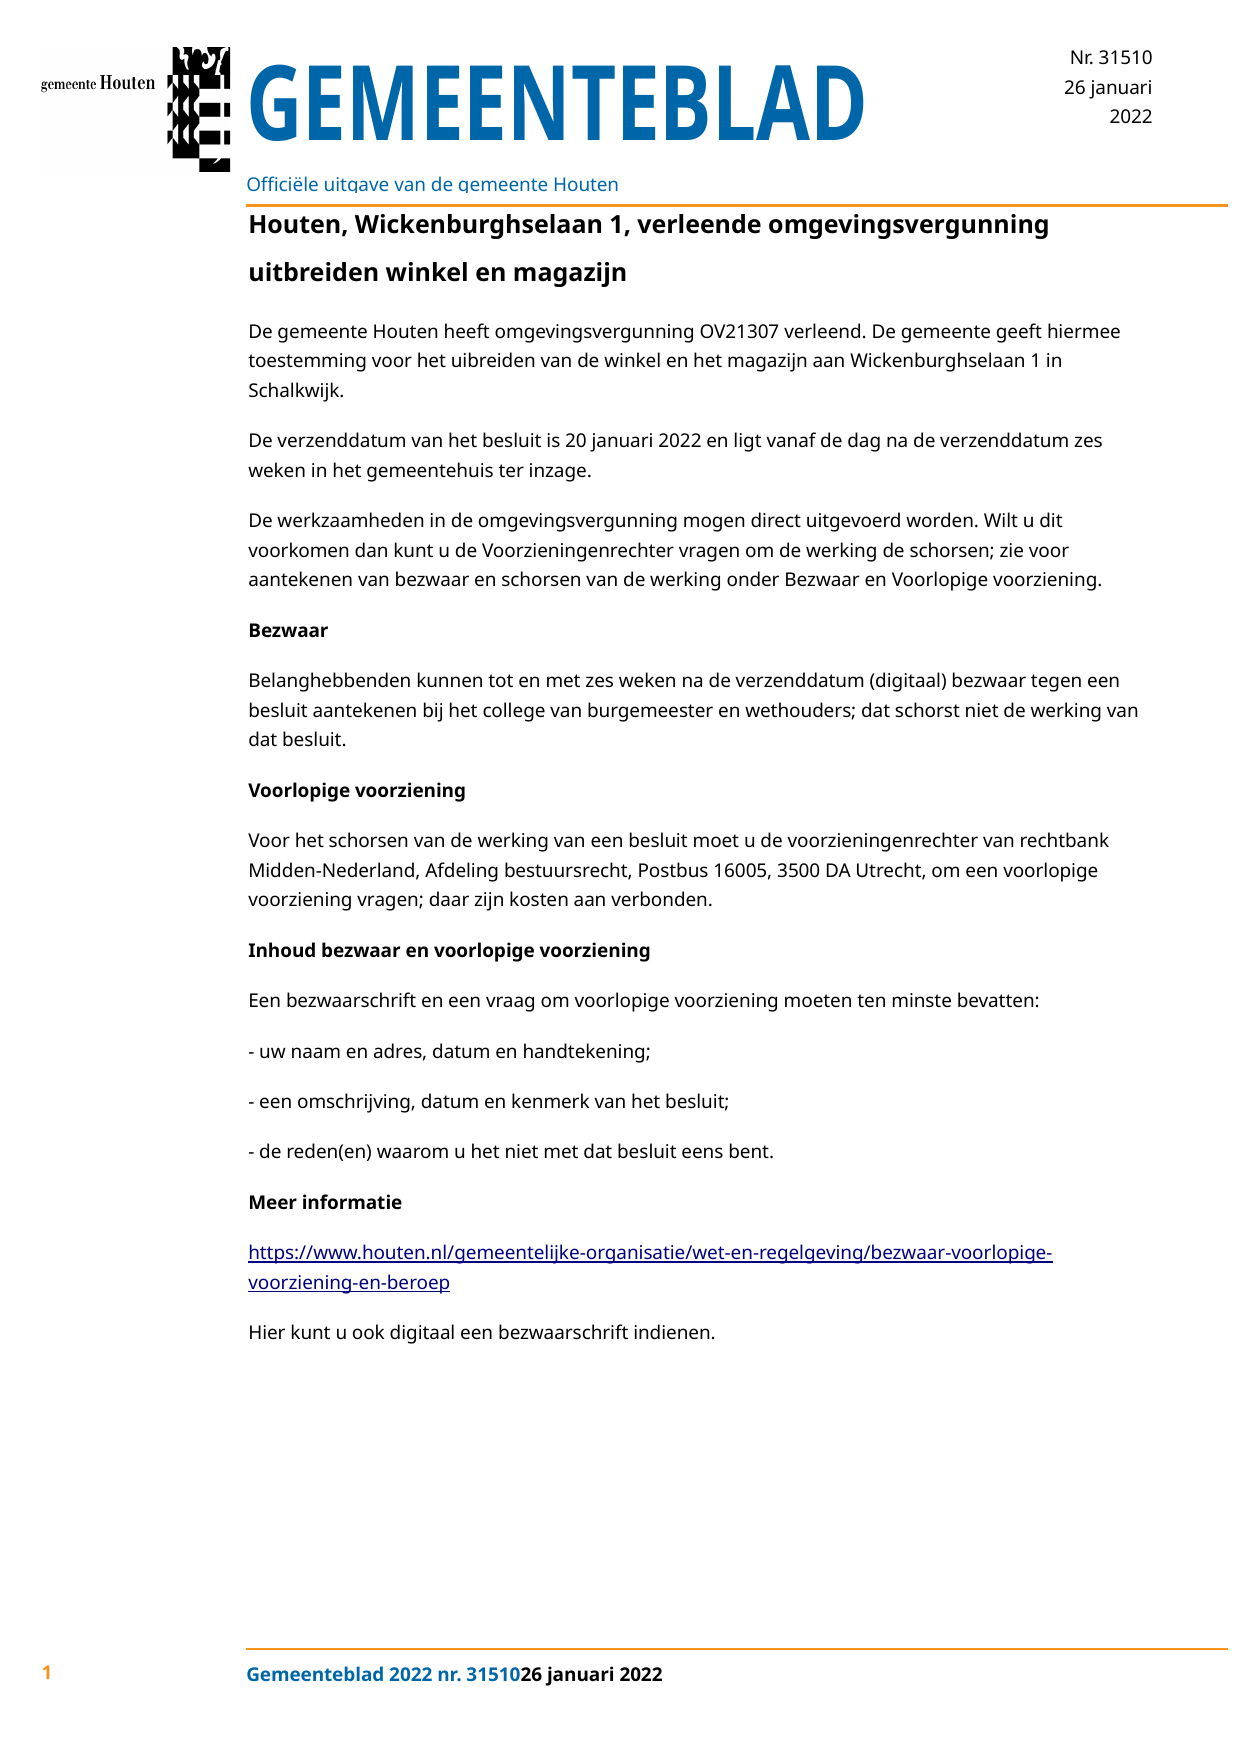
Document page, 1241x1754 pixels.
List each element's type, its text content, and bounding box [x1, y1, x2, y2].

picture [41, 47, 231, 172]
text Inhoud bezwaar en voorlopige voorziening [248, 937, 1152, 963]
text Belanghebbenden kunnen tot en met zes weken na de verzenddatum (digitaal) bezwaar tegen een besluit aantekenen bij het college van burgemeester en wethouders; dat schorst niet de werking van dat besluit. [248, 667, 1152, 752]
text Bezwaar [248, 617, 1152, 643]
text - uw naam en adres, datum en handtekening; [248, 1038, 1152, 1064]
text https://www.houten.nl/gemeentelijke-organisatie/wet-en-regelgeving/bezwaar-voorlopige-voorziening-en-beroep [248, 1239, 1152, 1295]
text - een omschrijving, datum en kenmerk van het besluit; [248, 1088, 1152, 1114]
text Houten, Wickenburghselaan 1, verleende omgevingsvergunning uitbreiden winkel en magazijn [248, 207, 1152, 288]
text Voorlopige voorziening [248, 777, 1152, 803]
text Hier kunt u ook digitaal een bezwaarschrift indienen. [248, 1319, 1152, 1345]
text De werkzaamheden in de omgevingsvergunning mogen direct uitgevoerd worden. Wilt u dit voorkomen dan kunt u de Voorzieningenrechter vragen om de werking de schorsen; zie voor aantekenen van bezwaar en schorsen van de werking onder Bezwaar en Voorlopige voorziening. [248, 507, 1152, 592]
text De verzenddatum van het besluit is 20 januari 2022 en ligt vanaf de dag na de verzenddatum zes weken in het gemeentehuis ter inzage. [248, 427, 1152, 483]
text De gemeente Houten heeft omgevingsvergunning OV21307 verleend. De gemeente geeft hiermee toestemming voor het uibreiden van de winkel en het magazijn aan Wickenburghselaan 1 in Schalkwijk. [248, 318, 1152, 403]
text Een bezwaarschrift en een vraag om voorlopige voorziening moeten ten minste bevatten: [248, 987, 1152, 1013]
text - de reden(en) waarom u het niet met dat besluit eens bent. [248, 1139, 1152, 1164]
text Voor het schorsen van de werking van een besluit moet u de voorzieningenrechter van rechtbank Midden-Nederland, Afdeling bestuursrecht, Postbus 16005, 3500 DA Utrecht, om een voorlopige voorziening vragen; daar zijn kosten aan verbonden. [248, 827, 1152, 912]
text Meer informatie [248, 1189, 1152, 1215]
